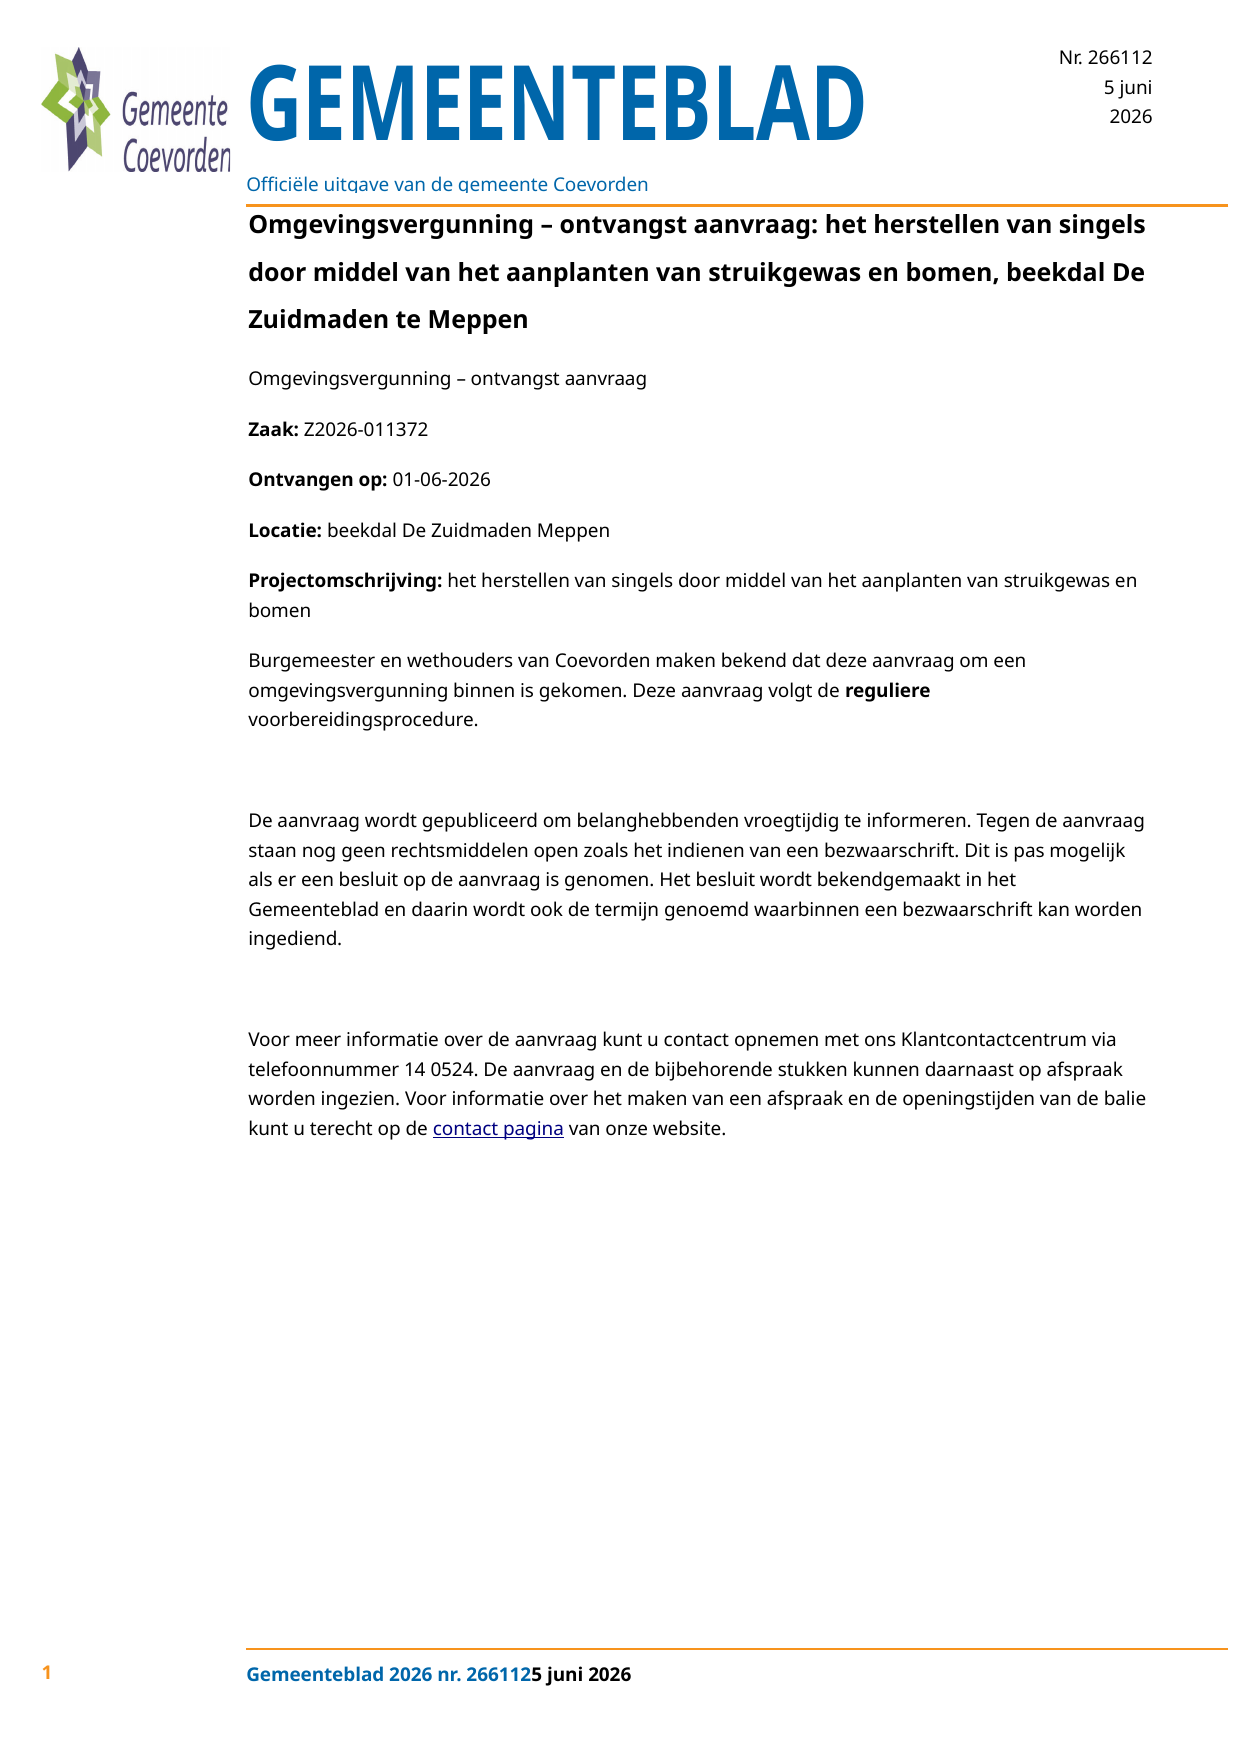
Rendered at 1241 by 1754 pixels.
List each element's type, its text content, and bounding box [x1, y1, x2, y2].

text Projectomschrijving: het herstellen van singels door middel van het aanplanten van struikgewas en bomen [248, 567, 1152, 622]
picture [41, 47, 231, 172]
text De aanvraag wordt gepubliceerd om belanghebbenden vroegtijdig te informeren. Tegen de aanvraag staan nog geen rechtsmiddelen open zoals het indienen van een bezwaarschrift. Dit is pas mogelijk als er een besluit op de aanvraag is genomen. Het besluit wordt bekendgemaakt in het Gemeenteblad en daarin wordt ook de termijn genoemd waarbinnen een bezwaarschrift kan worden ingediend. [248, 807, 1152, 951]
text Omgevingsvergunning – ontvangst aanvraag: het herstellen van singels door middel van het aanplanten van struikgewas en bomen, beekdal De Zuidmaden te Meppen [248, 207, 1152, 336]
text Omgevingsvergunning – ontvangst aanvraag [248, 366, 1152, 391]
text Locatie: beekdal De Zuidmaden Meppen [248, 517, 1152, 542]
text Ontvangen op: 01-06-2026 [248, 466, 1152, 492]
text Zaak: Z2026-011372 [248, 416, 1152, 442]
text Voor meer informatie over de aanvraag kunt u contact opnemen met ons Klantcontactcentrum via telefoonnummer 14 0524. De aanvraag en de bijbehorende stukken kunnen daarnaast op afspraak worden ingezien. Voor informatie over het maken van een afspraak en de openingstijden van de balie kunt u terecht op de contact pagina van onze website. [248, 1026, 1152, 1141]
text Burgemeester en wethouders van Coevorden maken bekend dat deze aanvraag om een omgevingsvergunning binnen is gekomen. Deze aanvraag volgt de reguliere voorbereidingsprocedure. [248, 647, 1152, 732]
